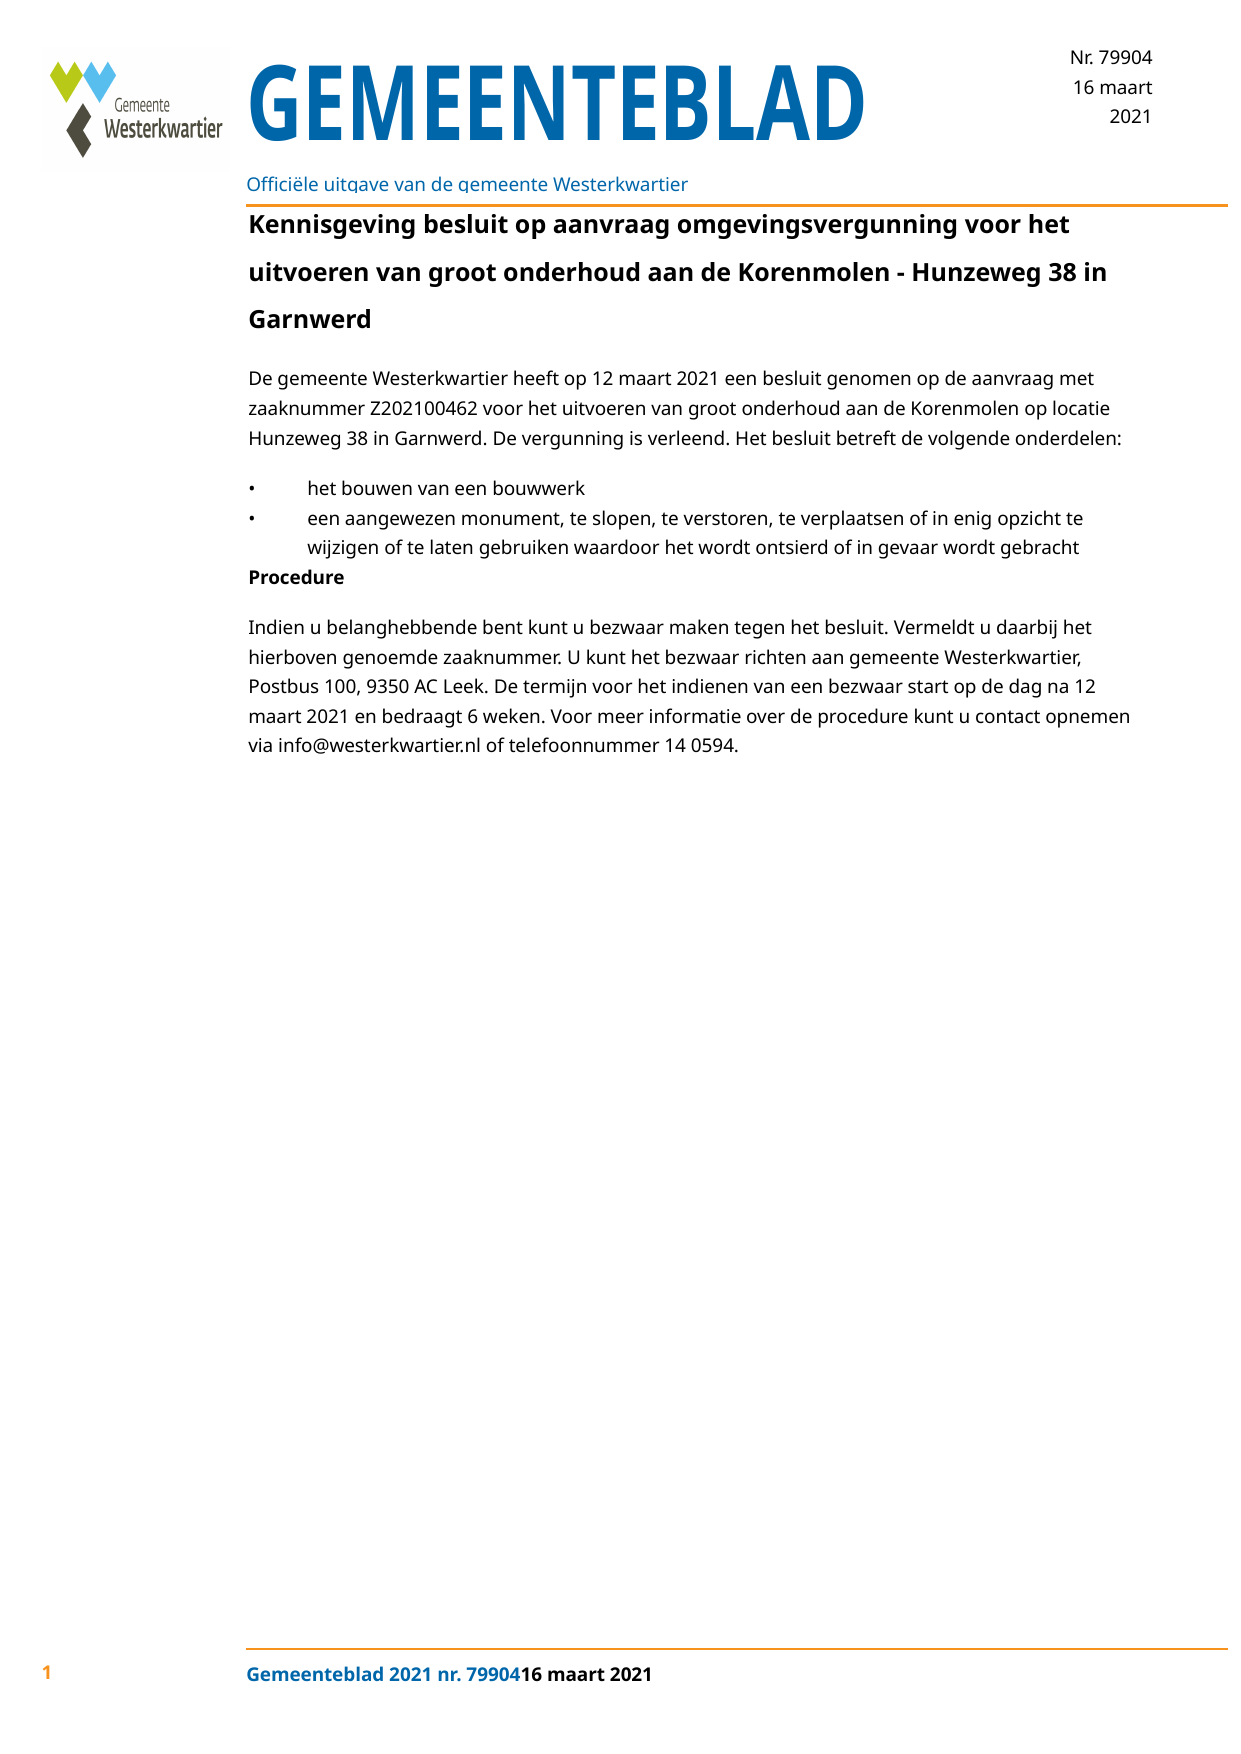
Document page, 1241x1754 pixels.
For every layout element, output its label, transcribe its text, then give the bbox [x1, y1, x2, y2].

picture [41, 47, 231, 172]
list het bouwen van een bouwwerk [248, 475, 1152, 501]
text Indien u belanghebbende bent kunt u bezwaar maken tegen het besluit. Vermeldt u daarbij het hierboven genoemde zaaknummer. U kunt het bezwaar richten aan gemeente Westerkwartier, Postbus 100, 9350 AC Leek. De termijn voor het indienen van een bezwaar start op de dag na 12 maart 2021 en bedraagt 6 weken. Voor meer informatie over de procedure kunt u contact opnemen via info@westerkwartier.nl of telefoonnummer 14 0594. [248, 614, 1152, 758]
text Procedure [248, 564, 1152, 589]
list een aangewezen monument, te slopen, te verstoren, te verplaatsen of in enig opzicht te wijzigen of te laten gebruiken waardoor het wordt ontsierd of in gevaar wordt gebracht [248, 505, 1152, 560]
text Kennisgeving besluit op aanvraag omgevingsvergunning voor het uitvoeren van groot onderhoud aan de Korenmolen - Hunzeweg 38 in Garnwerd [248, 207, 1152, 336]
text De gemeente Westerkwartier heeft op 12 maart 2021 een besluit genomen op de aanvraag met zaaknummer Z202100462 voor het uitvoeren van groot onderhoud aan de Korenmolen op locatie Hunzeweg 38 in Garnwerd. De vergunning is verleend. Het besluit betreft de volgende onderdelen: [248, 366, 1152, 450]
